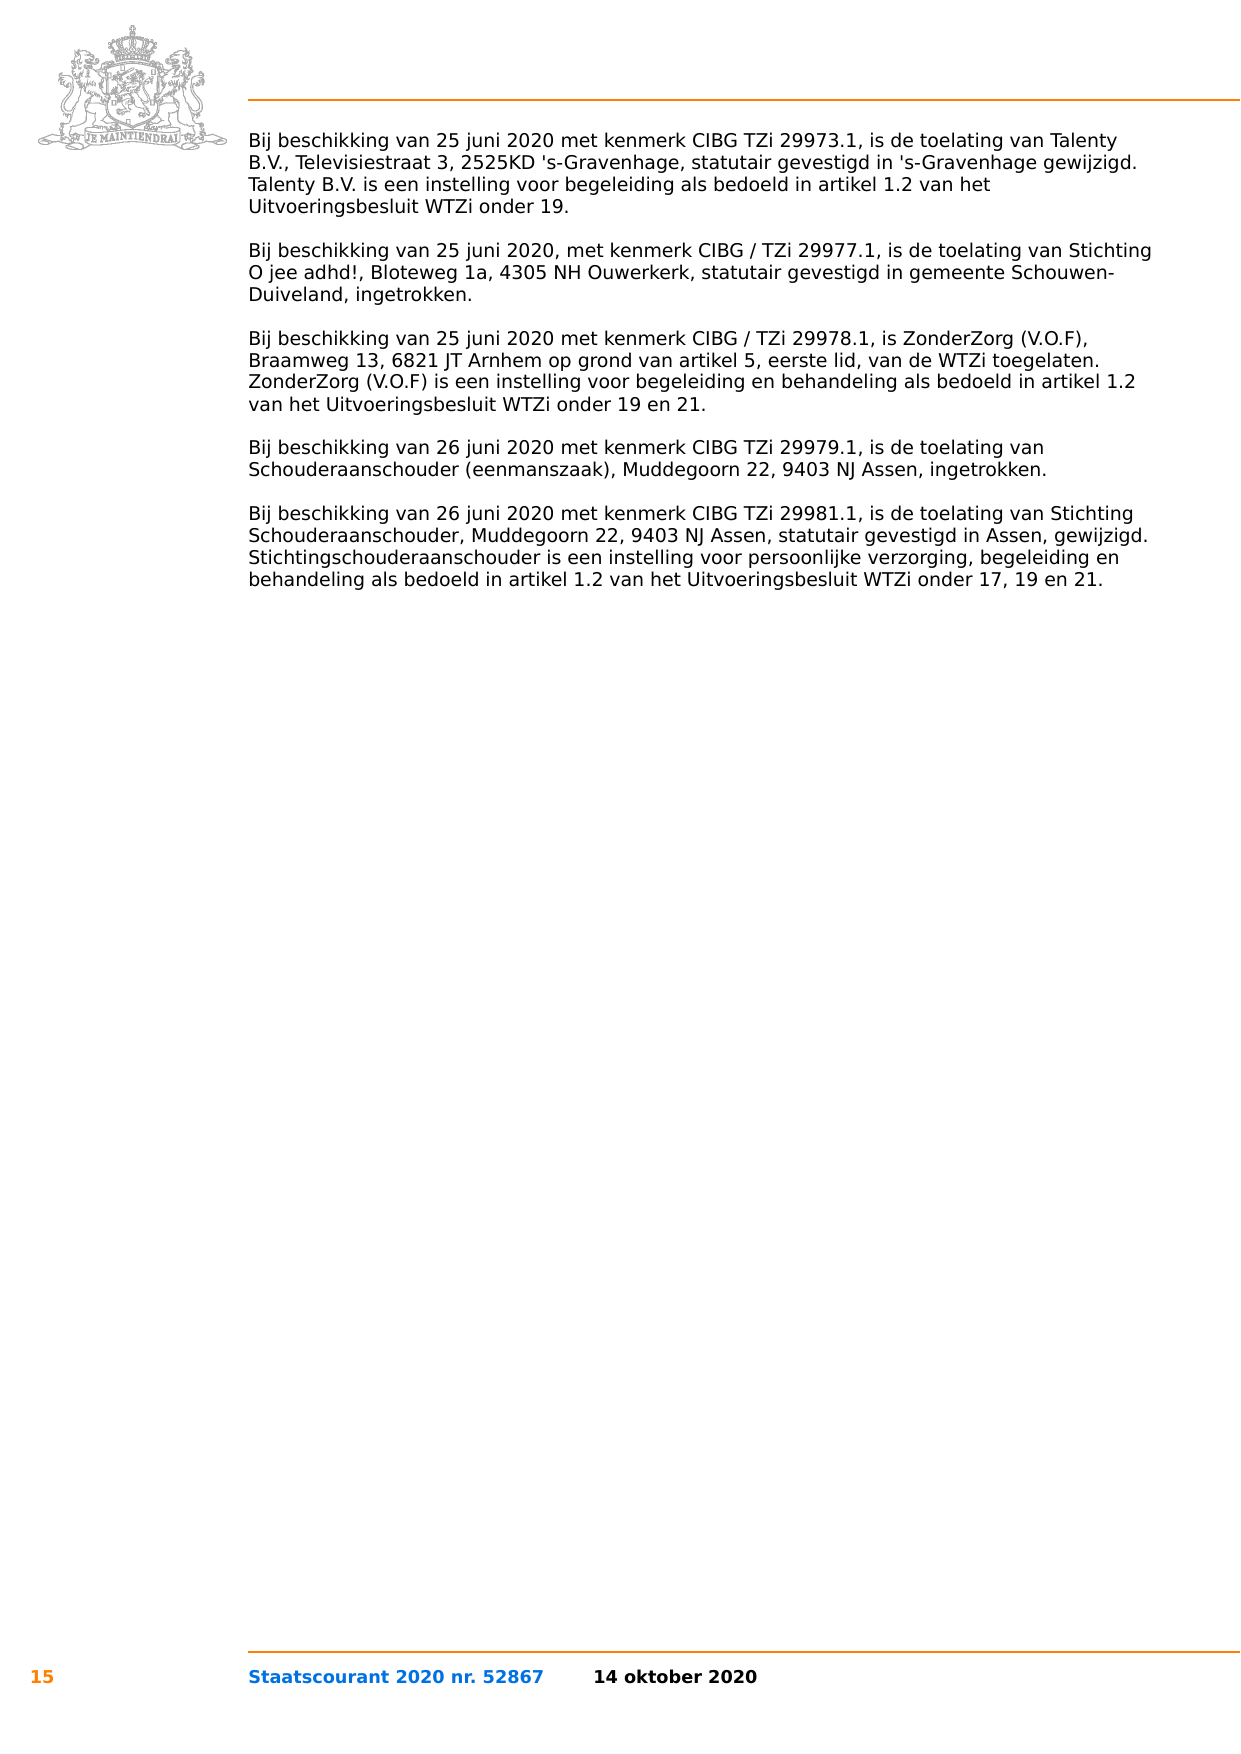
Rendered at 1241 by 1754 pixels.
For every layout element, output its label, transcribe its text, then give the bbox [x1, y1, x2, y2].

text Bij beschikking van 25 juni 2020 met kenmerk CIBG TZi 29973.1, is de toelating van Talenty B.V., Televisiestraat 3, 2525KD 's-Gravenhage, statutair gevestigd in 's-Gravenhage gewijzigd. Talenty B.V. is een instelling voor begeleiding als bedoeld in artikel 1.2 van het Uitvoeringsbesluit WTZi onder 19. [248, 130, 1163, 218]
text Bij beschikking van 25 juni 2020 met kenmerk CIBG / TZi 29978.1, is ZonderZorg (V.O.F), Braamweg 13, 6821 JT Arnhem op grond van artikel 5, eerste lid, van de WTZi toegelaten. ZonderZorg (V.O.F) is een instelling voor begeleiding en behandeling als bedoeld in artikel 1.2 van het Uitvoeringsbesluit WTZi onder 19 en 21. [248, 327, 1163, 415]
text Bij beschikking van 25 juni 2020, met kenmerk CIBG / TZi 29977.1, is de toelating van Stichting O jee adhd!, Bloteweg 1a, 4305 NH Ouwerkerk, statutair gevestigd in gemeente Schouwen-Duiveland, ingetrokken. [248, 240, 1163, 306]
picture [38, 25, 227, 150]
text Bij beschikking van 26 juni 2020 met kenmerk CIBG TZi 29981.1, is de toelating van Stichting Schouderaanschouder, Muddegoorn 22, 9403 NJ Assen, statutair gevestigd in Assen, gewijzigd. Stichtingschouderaanschouder is een instelling voor persoonlijke verzorging, begeleiding en behandeling als bedoeld in artikel 1.2 van het Uitvoeringsbesluit WTZi onder 17, 19 en 21. [248, 503, 1163, 591]
text Bij beschikking van 26 juni 2020 met kenmerk CIBG TZi 29979.1, is de toelating van Schouderaanschouder (eenmanszaak), Muddegoorn 22, 9403 NJ Assen, ingetrokken. [248, 437, 1163, 481]
